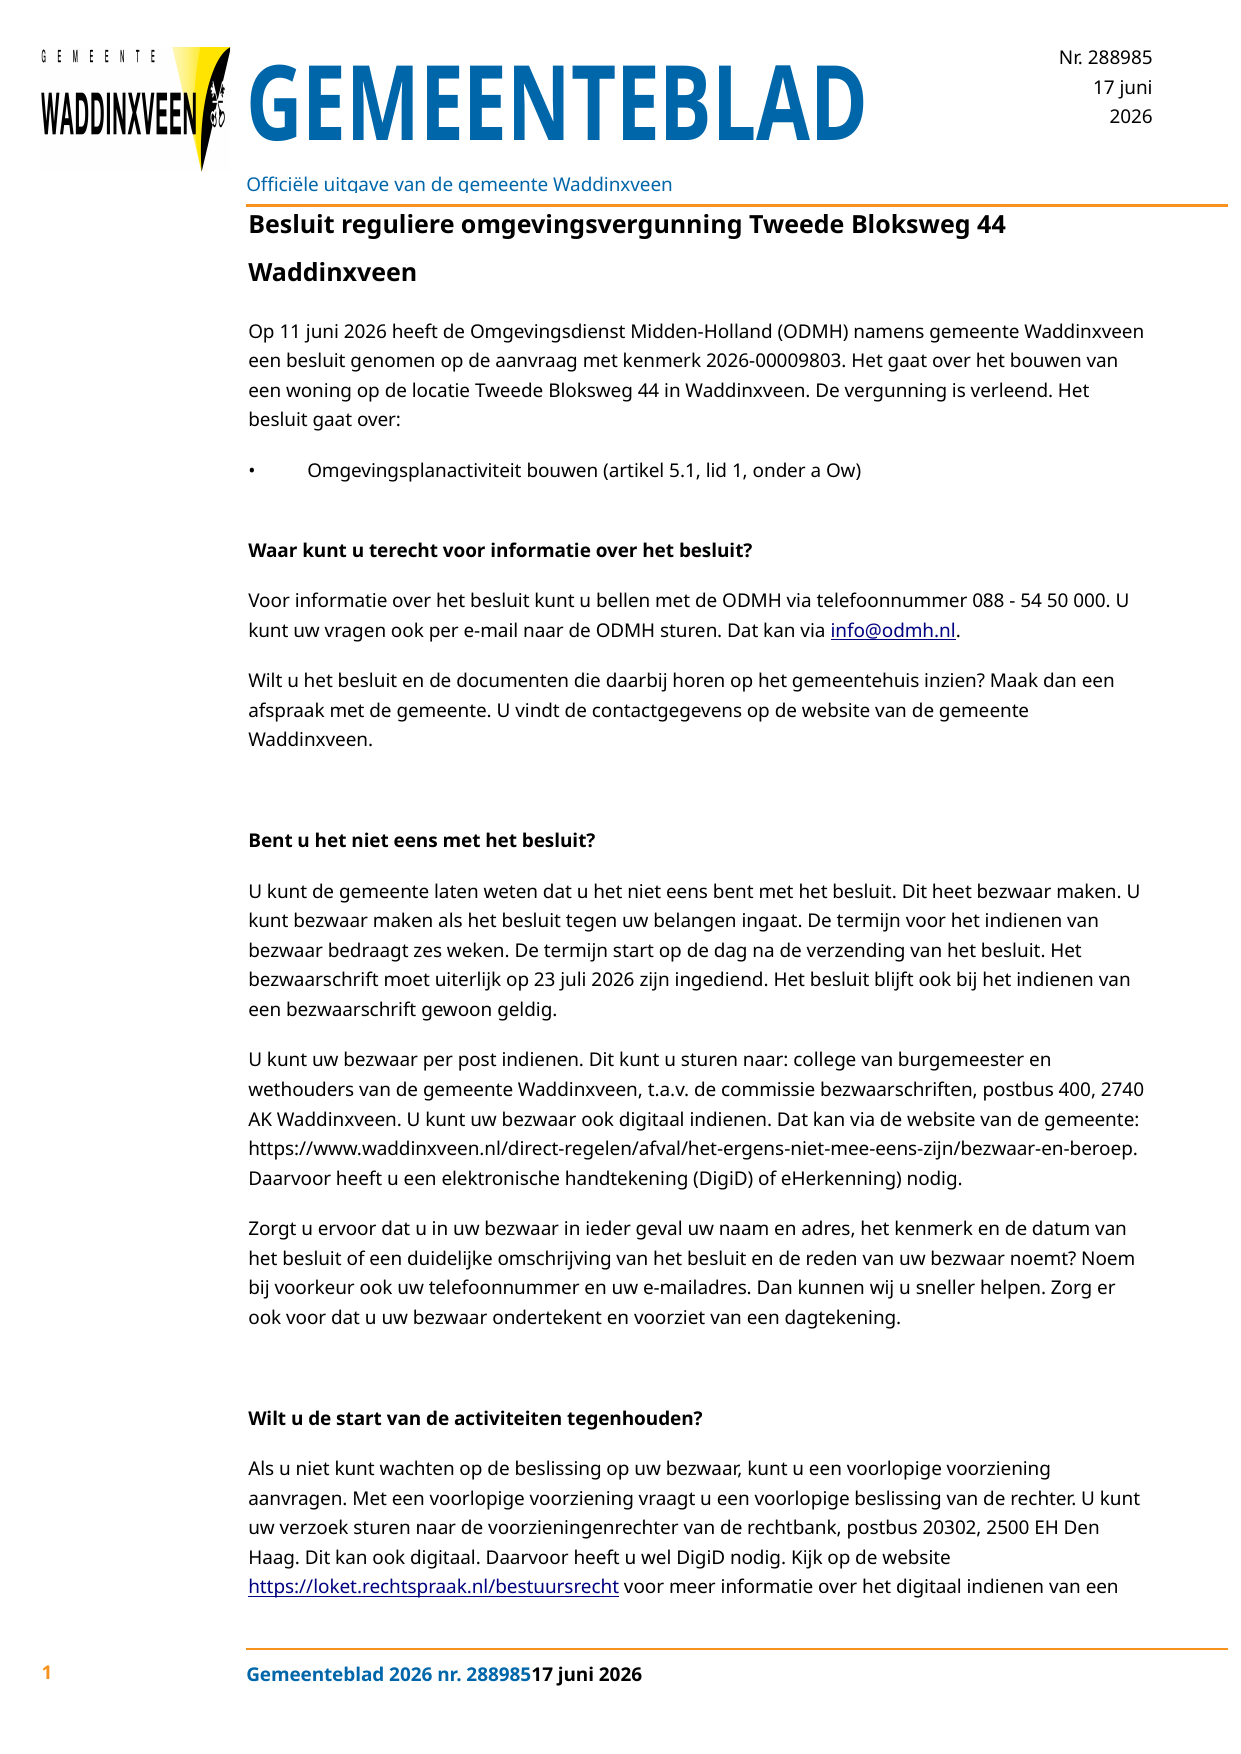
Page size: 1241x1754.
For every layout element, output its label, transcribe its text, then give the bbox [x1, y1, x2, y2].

text Wilt u de start van de activiteiten tegenhouden? [248, 1405, 1152, 1431]
text Op 11 juni 2026 heeft de Omgevingsdienst Midden-Holland (ODMH) namens gemeente Waddinxveen een besluit genomen op de aanvraag met kenmerk 2026-00009803. Het gaat over het bouwen van een woning op de locatie Tweede Bloksweg 44 in Waddinxveen. De vergunning is verleend. Het besluit gaat over: [248, 318, 1152, 432]
picture [41, 47, 231, 172]
text Bent u het niet eens met het besluit? [248, 827, 1152, 853]
text Besluit reguliere omgevingsvergunning Tweede Bloksweg 44 Waddinxveen [248, 207, 1152, 288]
text Wilt u het besluit en de documenten die daarbij horen op het gemeentehuis inzien? Maak dan een afspraak met de gemeente. U vindt de contactgegevens op de website van de gemeente Waddinxveen. [248, 667, 1152, 752]
text U kunt de gemeente laten weten dat u het niet eens bent met het besluit. Dit heet bezwaar maken. U kunt bezwaar maken als het besluit tegen uw belangen ingaat. De termijn voor het indienen van bezwaar bedraagt zes weken. De termijn start op de dag na de verzending van het besluit. Het bezwaarschrift moet uiterlijk op 23 juli 2026 zijn ingediend. Het besluit blijft ook bij het indienen van een bezwaarschrift gewoon geldig. [248, 878, 1152, 1022]
text Voor informatie over het besluit kunt u bellen met de ODMH via telefoonnummer 088 - 54 50 000. U kunt uw vragen ook per e-mail naar de ODMH sturen. Dat kan via info@odmh.nl. [248, 587, 1152, 643]
text U kunt uw bezwaar per post indienen. Dit kunt u sturen naar: college van burgemeester en wethouders van de gemeente Waddinxveen, t.a.v. de commissie bezwaarschriften, postbus 400, 2740 AK Waddinxveen. U kunt uw bezwaar ook digitaal indienen. Dat kan via de website van de gemeente: https://www.waddinxveen.nl/direct-regelen/afval/het-ergens-niet-mee-eens-zijn/bezwaar-en-beroep. Daarvoor heeft u een elektronische handtekening (DigiD) of eHerkenning) nodig. [248, 1047, 1152, 1191]
list Omgevingsplanactiviteit bouwen (artikel 5.1, lid 1, onder a Ow) [248, 457, 1152, 483]
text Waar kunt u terecht voor informatie over het besluit? [248, 537, 1152, 563]
text Zorgt u ervoor dat u in uw bezwaar in ieder geval uw naam en adres, het kenmerk en de datum van het besluit of een duidelijke omschrijving van het besluit en de reden van uw bezwaar noemt? Noem bij voorkeur ook uw telefoonnummer en uw e-mailadres. Dan kunnen wij u sneller helpen. Zorg er ook voor dat u uw bezwaar ondertekent en voorziet van een dagtekening. [248, 1215, 1152, 1330]
text Als u niet kunt wachten op de beslissing op uw bezwaar, kunt u een voorlopige voorziening aanvragen. Met een voorlopige voorziening vraagt u een voorlopige beslissing van de rechter. U kunt uw verzoek sturen naar de voorzieningenrechter van de rechtbank, postbus 20302, 2500 EH Den Haag. Dit kan ook digitaal. Daarvoor heeft u wel DigiD nodig. Kijk op de website https://loket.rechtspraak.nl/bestuursrecht voor meer informatie over het digitaal indienen van een [248, 1455, 1152, 1599]
